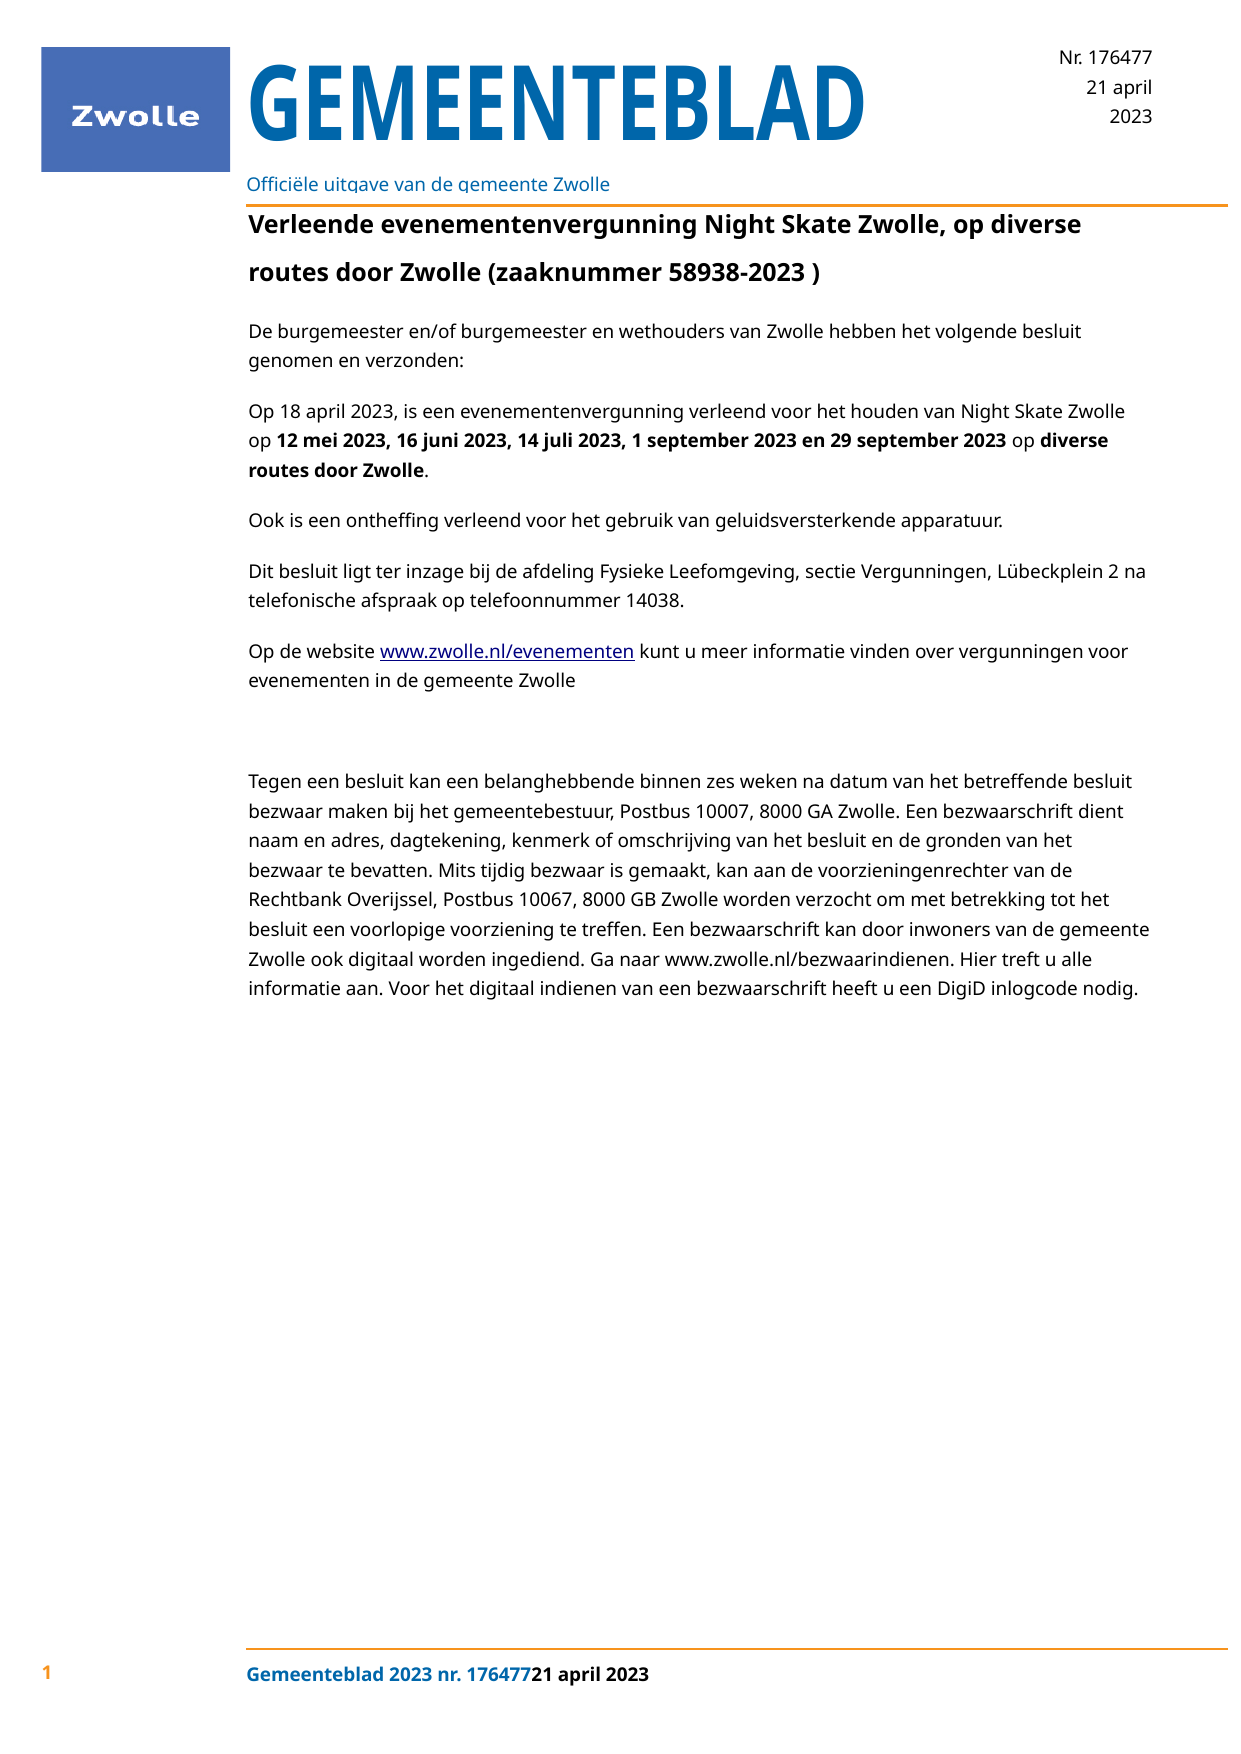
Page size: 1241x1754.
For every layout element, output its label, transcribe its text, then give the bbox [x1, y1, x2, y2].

picture [41, 47, 231, 172]
text Op 18 april 2023, is een evenementenvergunning verleend voor het houden van Night Skate Zwolle op 12 mei 2023, 16 juni 2023, 14 juli 2023, 1 september 2023 en 29 september 2023 op diverse routes door Zwolle. [248, 398, 1152, 483]
text Op de website www.zwolle.nl/evenementen kunt u meer informatie vinden over vergunningen voor evenementen in de gemeente Zwolle [248, 638, 1152, 693]
text Dit besluit ligt ter inzage bij de afdeling Fysieke Leefomgeving, sectie Vergunningen, Lübeckplein 2 na telefonische afspraak op telefoonnummer 14038. [248, 558, 1152, 613]
text Ook is een ontheffing verleend voor het gebruik van geluidsversterkende apparatuur. [248, 507, 1152, 533]
text Verleende evenementenvergunning Night Skate Zwolle, op diverse routes door Zwolle (zaaknummer 58938-2023 ) [248, 207, 1152, 288]
text De burgemeester en/of burgemeester en wethouders van Zwolle hebben het volgende besluit genomen en verzonden: [248, 318, 1152, 373]
text Tegen een besluit kan een belanghebbende binnen zes weken na datum van het betreffende besluit bezwaar maken bij het gemeentebestuur, Postbus 10007, 8000 GA Zwolle. Een bezwaarschrift dient naam en adres, dagtekening, kenmerk of omschrijving van het besluit en de gronden van het bezwaar te bevatten. Mits tijdig bezwaar is gemaakt, kan aan de voorzieningenrechter van de Rechtbank Overijssel, Postbus 10067, 8000 GB Zwolle worden verzocht om met betrekking tot het besluit een voorlopige voorziening te treffen. Een bezwaarschrift kan door inwoners van de gemeente Zwolle ook digitaal worden ingediend. Ga naar www.zwolle.nl/bezwaarindienen. Hier treft u alle informatie aan. Voor het digitaal indienen van een bezwaarschrift heeft u een DigiD inlogcode nodig. [248, 768, 1152, 1001]
